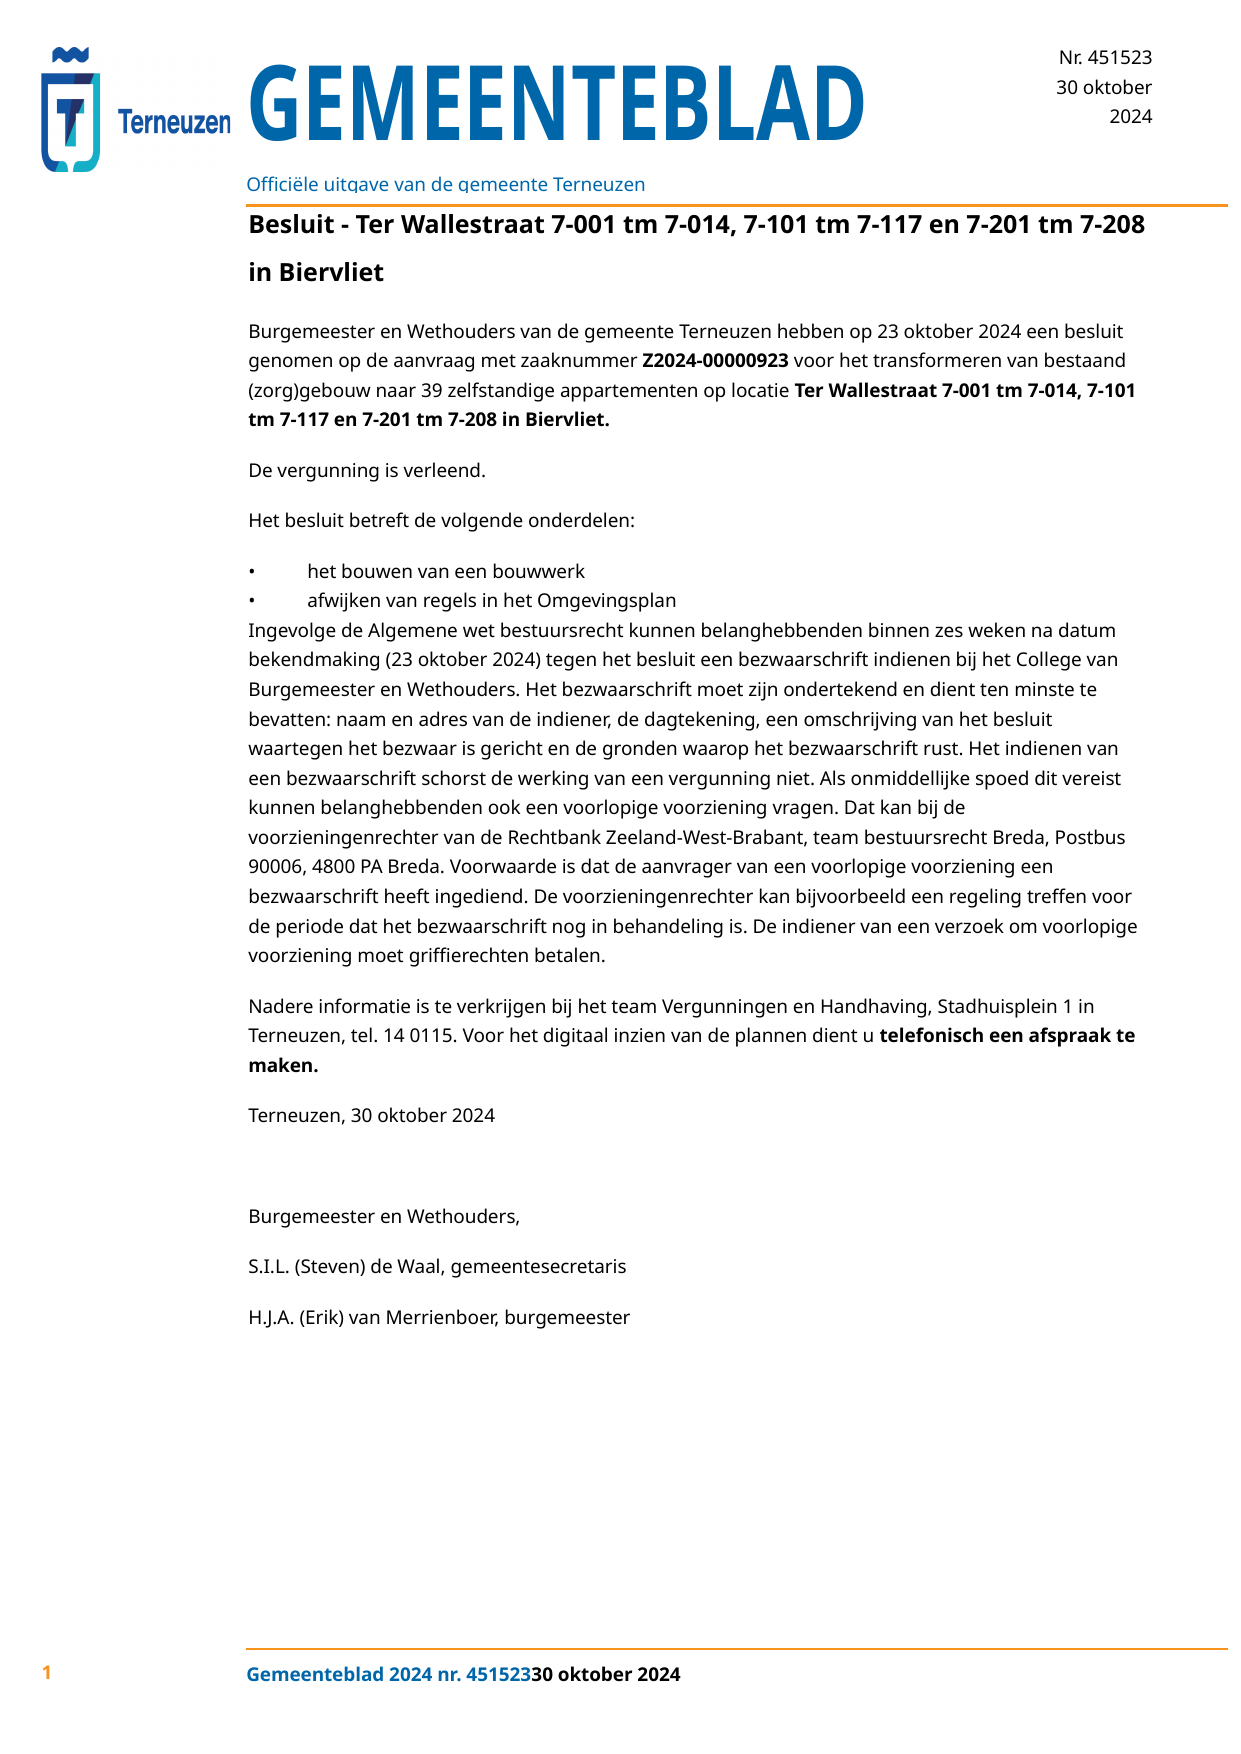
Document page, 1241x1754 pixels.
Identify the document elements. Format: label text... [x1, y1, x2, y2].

text H.J.A. (Erik) van Merrienboer, burgemeester [248, 1304, 1152, 1330]
text Nadere informatie is te verkrijgen bij het team Vergunningen en Handhaving, Stadhuisplein 1 in Terneuzen, tel. 14 0115. Voor het digitaal inzien van de plannen dient u telefonisch een afspraak te maken. [248, 993, 1152, 1078]
picture [41, 47, 231, 172]
text De vergunning is verleend. [248, 457, 1152, 483]
list afwijken van regels in het Omgevingsplan [248, 587, 1152, 613]
text Burgemeester en Wethouders, [248, 1203, 1152, 1229]
text Besluit - Ter Wallestraat 7-001 tm 7-014, 7-101 tm 7-117 en 7-201 tm 7-208 in Biervliet [248, 207, 1152, 288]
list het bouwen van een bouwwerk [248, 558, 1152, 584]
text Terneuzen, 30 oktober 2024 [248, 1102, 1152, 1128]
text S.I.L. (Steven) de Waal, gemeentesecretaris [248, 1254, 1152, 1279]
text Burgemeester en Wethouders van de gemeente Terneuzen hebben op 23 oktober 2024 een besluit genomen op de aanvraag met zaaknummer Z2024-00000923 voor het transformeren van bestaand (zorg)gebouw naar 39 zelfstandige appartementen op locatie Ter Wallestraat 7-001 tm 7-014, 7-101 tm 7-117 en 7-201 tm 7-208 in Biervliet. [248, 318, 1152, 432]
text Ingevolge de Algemene wet bestuursrecht kunnen belanghebbenden binnen zes weken na datum bekendmaking (23 oktober 2024) tegen het besluit een bezwaarschrift indienen bij het College van Burgemeester en Wethouders. Het bezwaarschrift moet zijn ondertekend en dient ten minste te bevatten: naam en adres van de indiener, de dagtekening, een omschrijving van het besluit waartegen het bezwaar is gericht en de gronden waarop het bezwaarschrift rust. Het indienen van een bezwaarschrift schorst de werking van een vergunning niet. Als onmiddellijke spoed dit vereist kunnen belanghebbenden ook een voorlopige voorziening vragen. Dat kan bij de voorzieningenrechter van de Rechtbank Zeeland-West-Brabant, team bestuursrecht Breda, Postbus 90006, 4800 PA Breda. Voorwaarde is dat de aanvrager van een voorlopige voorziening een bezwaarschrift heeft ingediend. De voorzieningenrechter kan bijvoorbeeld een regeling treffen voor de periode dat het bezwaarschrift nog in behandeling is. De indiener van een verzoek om voorlopige voorziening moet griffierechten betalen. [248, 617, 1152, 968]
text Het besluit betreft de volgende onderdelen: [248, 507, 1152, 533]
